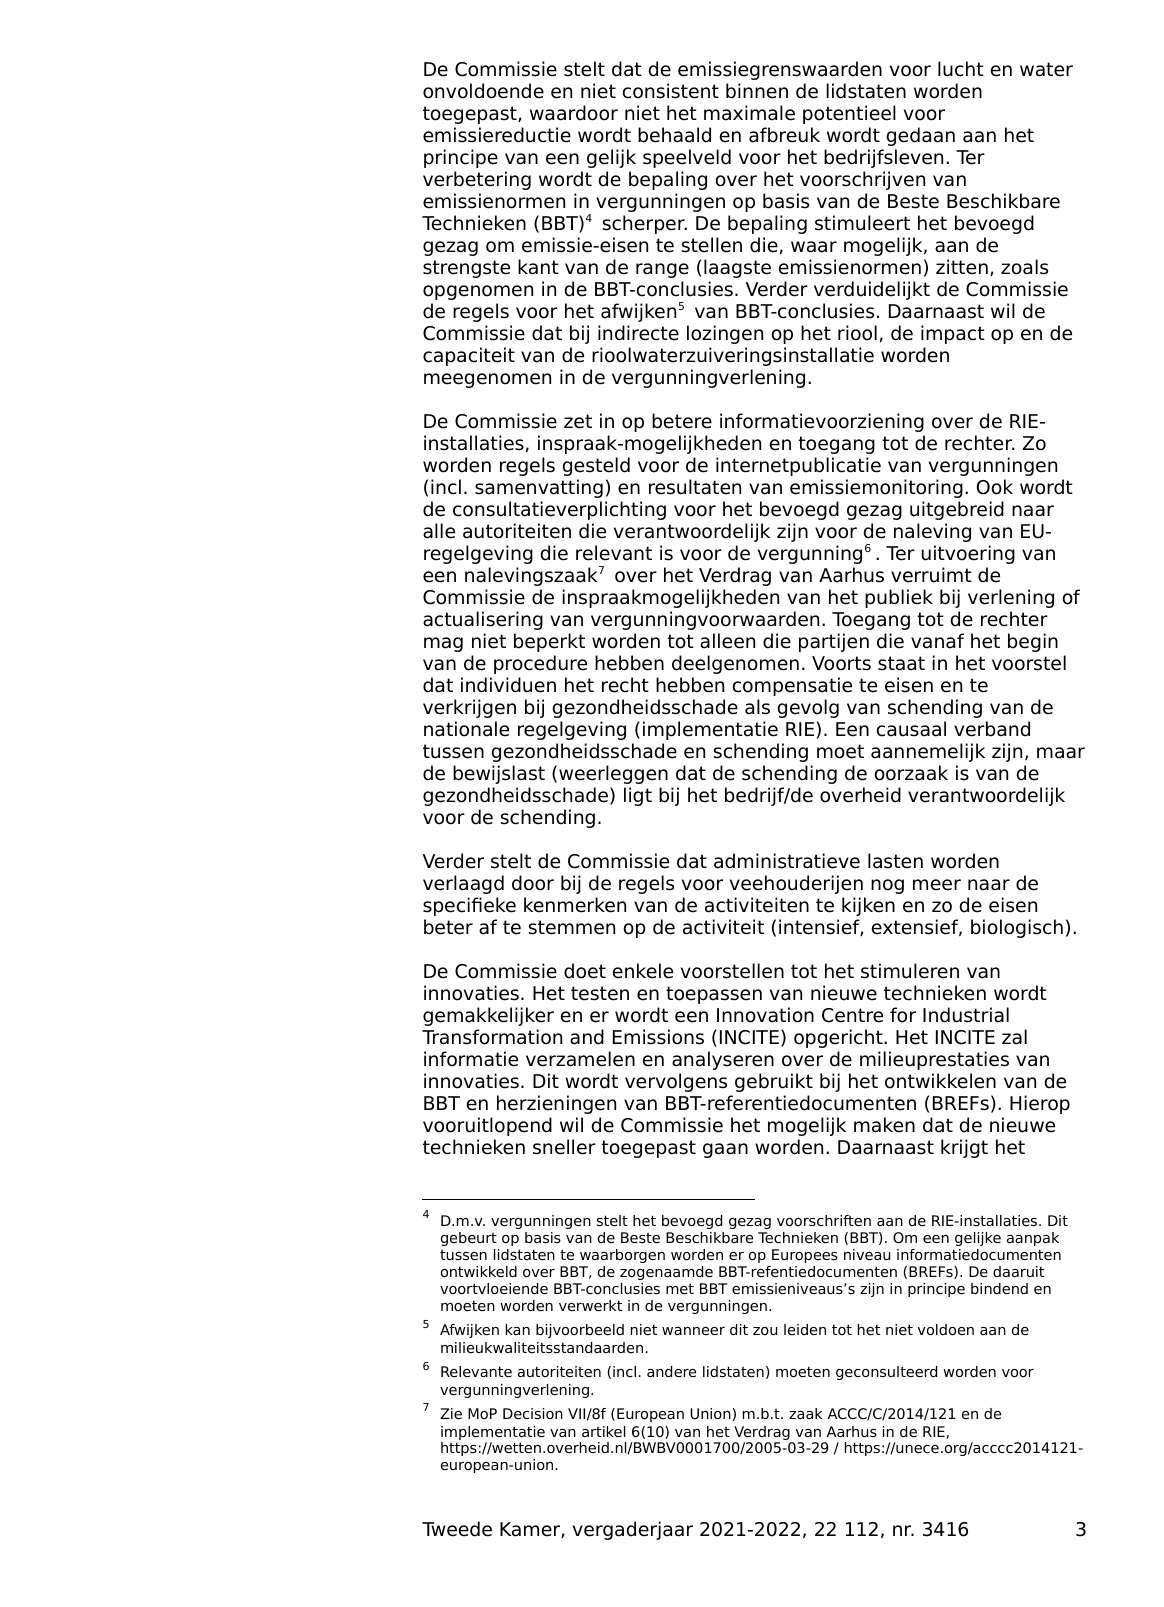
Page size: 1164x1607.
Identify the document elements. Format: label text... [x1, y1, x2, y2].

text Verder stelt de Commissie dat administratieve lasten worden verlaagd door bij de regels voor veehouderijen nog meer naar de specifieke kenmerken van de activiteiten te kijken en zo de eisen beter af te stemmen op de activiteit (intensief, extensief, biologisch). [422, 851, 1087, 939]
text De Commissie stelt dat de emissiegrenswaarden voor lucht en water onvoldoende en niet consistent binnen de lidstaten worden toegepast, waardoor niet het maximale potentieel voor emissiereductie wordt behaald en afbreuk wordt gedaan aan het principe van een gelijk speelveld voor het bedrijfsleven. Ter verbetering wordt de bepaling over het voorschrijven van emissienormen in vergunningen op basis van de Beste Beschikbare Technieken (BBT) scherper. De bepaling stimuleert het bevoegd gezag om emissie-eisen te stellen die, waar mogelijk, aan de strengste kant van de range (laagste emissienormen) zitten, zoals opgenomen in de BBT-conclusies. Verder verduidelijkt de Commissie de regels voor het afwijken van BBT-conclusies. Daarnaast wil de Commissie dat bij indirecte lozingen op het riool, de impact op en de capaciteit van de rioolwaterzuiveringsinstallatie worden meegenomen in de vergunningverlening. [422, 59, 1087, 389]
text De Commissie doet enkele voorstellen tot het stimuleren van innovaties. Het testen en toepassen van nieuwe technieken wordt gemakkelijker en er wordt een Innovation Centre for Industrial Transformation and Emissions (INCITE) opgericht. Het INCITE zal informatie verzamelen en analyseren over de milieuprestaties van innovaties. Dit wordt vervolgens gebruikt bij het ontwikkelen van de BBT en herzieningen van BBT-referentiedocumenten (BREFs). Hierop vooruitlopend wil de Commissie het mogelijk maken dat de nieuwe technieken sneller toegepast gaan worden. Daarnaast krijgt het [422, 961, 1087, 1159]
text De Commissie zet in op betere informatievoorziening over de RIE-installaties, inspraak-mogelijkheden en toegang tot de rechter. Zo worden regels gesteld voor de internetpublicatie van vergunningen (incl. samenvatting) en resultaten van emissiemonitoring. Ook wordt de consultatieverplichting voor het bevoegd gezag uitgebreid naar alle autoriteiten die verantwoordelijk zijn voor de naleving van EU-regelgeving die relevant is voor de vergunning. Ter uitvoering van een nalevingszaak over het Verdrag van Aarhus verruimt de Commissie de inspraakmogelijkheden van het publiek bij verlening of actualisering van vergunningvoorwaarden. Toegang tot de rechter mag niet beperkt worden tot alleen die partijen die vanaf het begin van de procedure hebben deelgenomen. Voorts staat in het voorstel dat individuen het recht hebben compensatie te eisen en te verkrijgen bij gezondheidsschade als gevolg van schending van de nationale regelgeving (implementatie RIE). Een causaal verband tussen gezondheidsschade en schending moet aannemelijk zijn, maar de bewijslast (weerleggen dat de schending de oorzaak is van de gezondheidsschade) ligt bij het bedrijf/de overheid verantwoordelijk voor de schending. [422, 411, 1087, 828]
text Relevante autoriteiten (incl. andere lidstaten) moeten geconsulteerd worden voor vergunningverlening. [422, 1360, 1087, 1399]
text Afwijken kan bijvoorbeeld niet wanneer dit zou leiden tot het niet voldoen aan de milieukwaliteitsstandaarden. [422, 1318, 1087, 1357]
text Zie MoP Decision VII/8f (European Union) m.b.t. zaak ACCC/C/2014/121 en de implementatie van artikel 6(10) van het Verdrag van Aarhus in de RIE, https://wetten.overheid.nl/BWBV0001700/2005-03-29 / https://unece.org/acccc2014121-european-union. [422, 1402, 1087, 1474]
text D.m.v. vergunningen stelt het bevoegd gezag voorschriften aan de RIE-installaties. Dit gebeurt op basis van de Beste Beschikbare Technieken (BBT). Om een gelijke aanpak tussen lidstaten te waarborgen worden er op Europees niveau informatiedocumenten ontwikkeld over BBT, de zogenaamde BBT-refentiedocumenten (BREFs). De daaruit voortvloeiende BBT-conclusies met BBT emissieniveaus’s zijn in principe bindend en moeten worden verwerkt in de vergunningen. [422, 1208, 1087, 1315]
